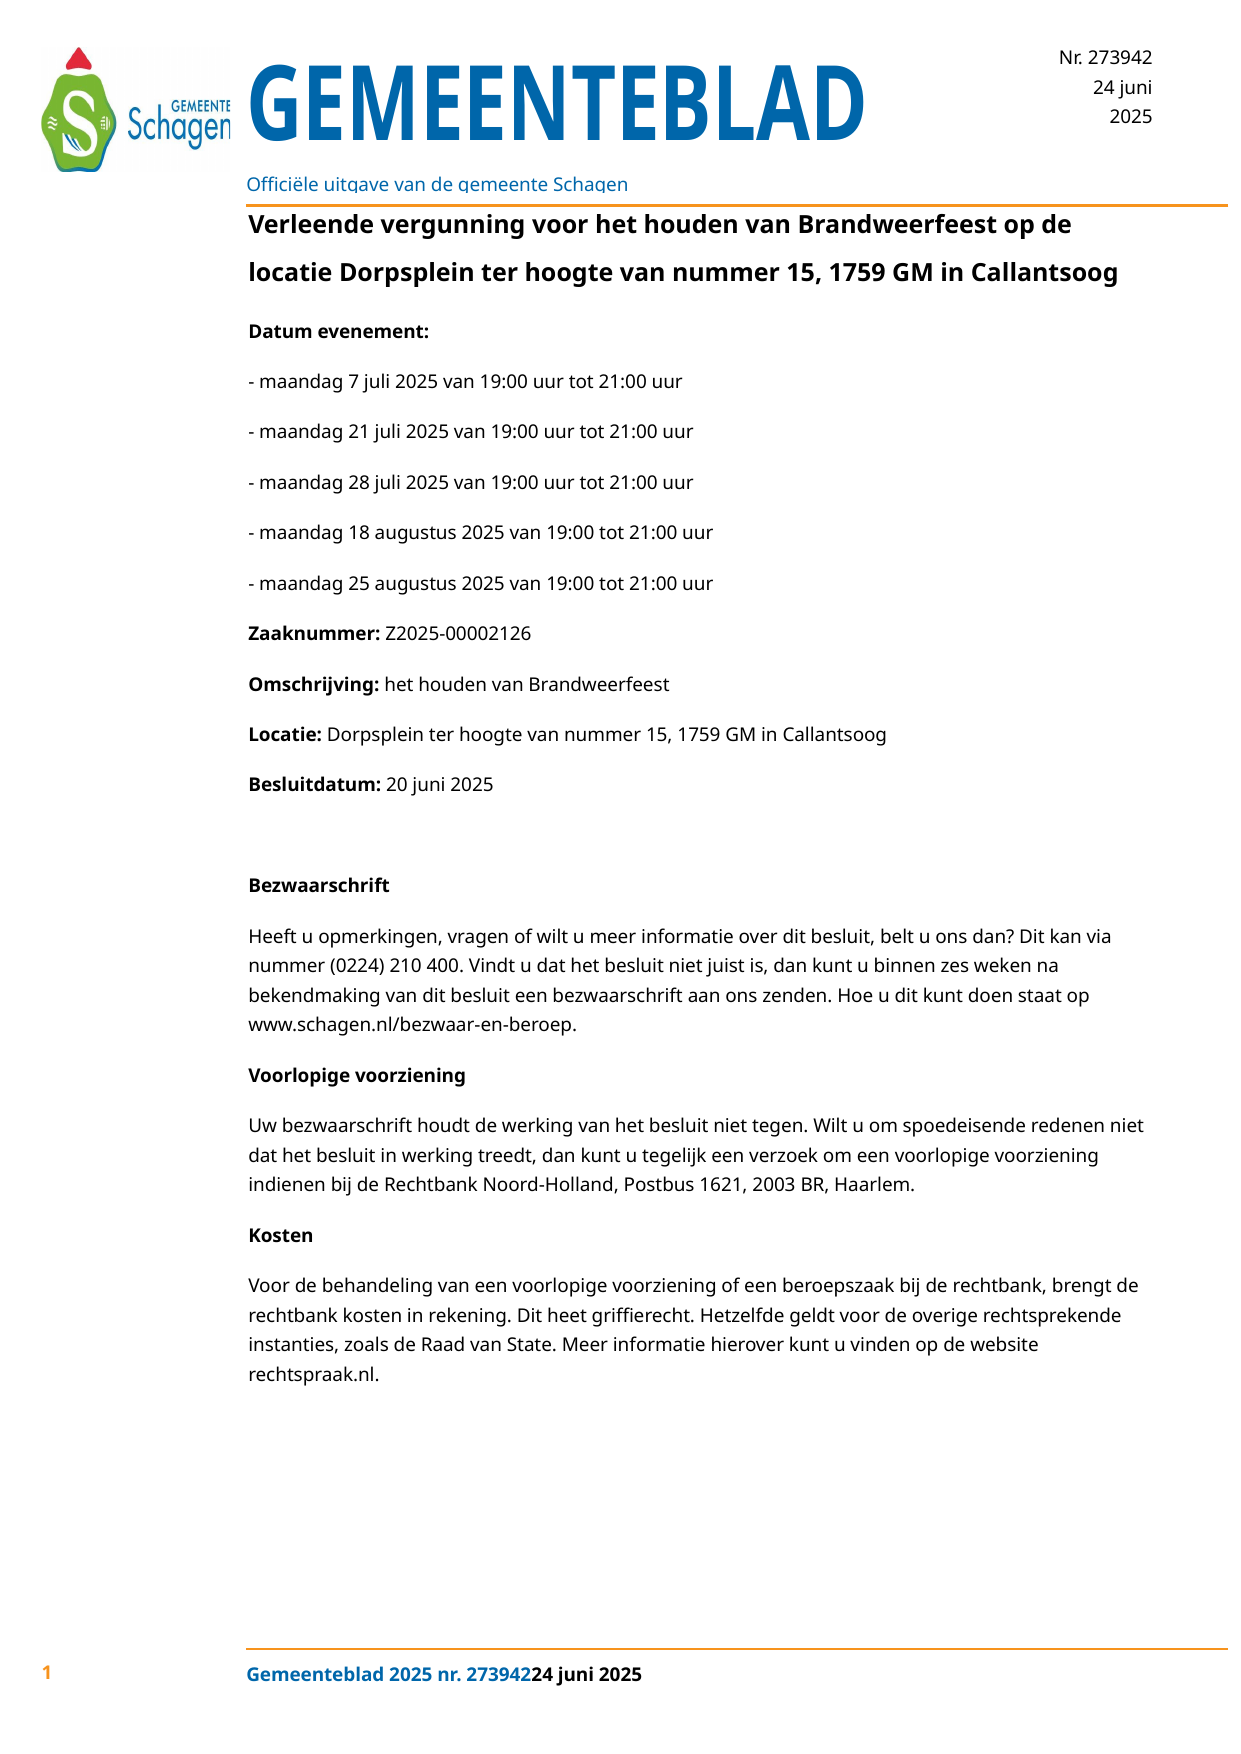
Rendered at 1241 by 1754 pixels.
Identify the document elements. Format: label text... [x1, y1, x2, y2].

text Besluitdatum: 20 juni 2025 [248, 772, 1152, 797]
text Datum evenement: [248, 318, 1152, 344]
text - maandag 28 juli 2025 van 19:00 uur tot 21:00 uur [248, 469, 1152, 495]
text - maandag 21 juli 2025 van 19:00 uur tot 21:00 uur [248, 419, 1152, 444]
text - maandag 7 juli 2025 van 19:00 uur tot 21:00 uur [248, 368, 1152, 394]
text - maandag 25 augustus 2025 van 19:00 tot 21:00 uur [248, 570, 1152, 596]
text Omschrijving: het houden van Brandweerfeest [248, 671, 1152, 697]
text Locatie: Dorpsplein ter hoogte van nummer 15, 1759 GM in Callantsoog [248, 721, 1152, 747]
text Verleende vergunning voor het houden van Brandweerfeest op de locatie Dorpsplein ter hoogte van nummer 15, 1759 GM in Callantsoog [248, 207, 1152, 288]
picture [41, 47, 231, 172]
text Voor de behandeling van een voorlopige voorziening of een beroepszaak bij de rechtbank, brengt de rechtbank kosten in rekening. Dit heet griffierecht. Hetzelfde geldt voor de overige rechtsprekende instanties, zoals de Raad van State. Meer informatie hierover kunt u vinden op de website rechtspraak.nl. [248, 1272, 1152, 1387]
text Heeft u opmerkingen, vragen of wilt u meer informatie over dit besluit, belt u ons dan? Dit kan via nummer (0224) 210 400. Vindt u dat het besluit niet juist is, dan kunt u binnen zes weken na bekendmaking van dit besluit een bezwaarschrift aan ons zenden. Hoe u dit kunt doen staat op www.schagen.nl/bezwaar-en-beroep. [248, 923, 1152, 1037]
text Voorlopige voorziening [248, 1062, 1152, 1088]
text - maandag 18 augustus 2025 van 19:00 tot 21:00 uur [248, 519, 1152, 545]
text Uw bezwaarschrift houdt de werking van het besluit niet tegen. Wilt u om spoedeisende redenen niet dat het besluit in werking treedt, dan kunt u tegelijk een verzoek om een voorlopige voorziening indienen bij de Rechtbank Noord-Holland, Postbus 1621, 2003 BR, Haarlem. [248, 1112, 1152, 1197]
text Bezwaarschrift [248, 872, 1152, 898]
text Kosten [248, 1222, 1152, 1248]
text Zaaknummer: Z2025-00002126 [248, 620, 1152, 646]
